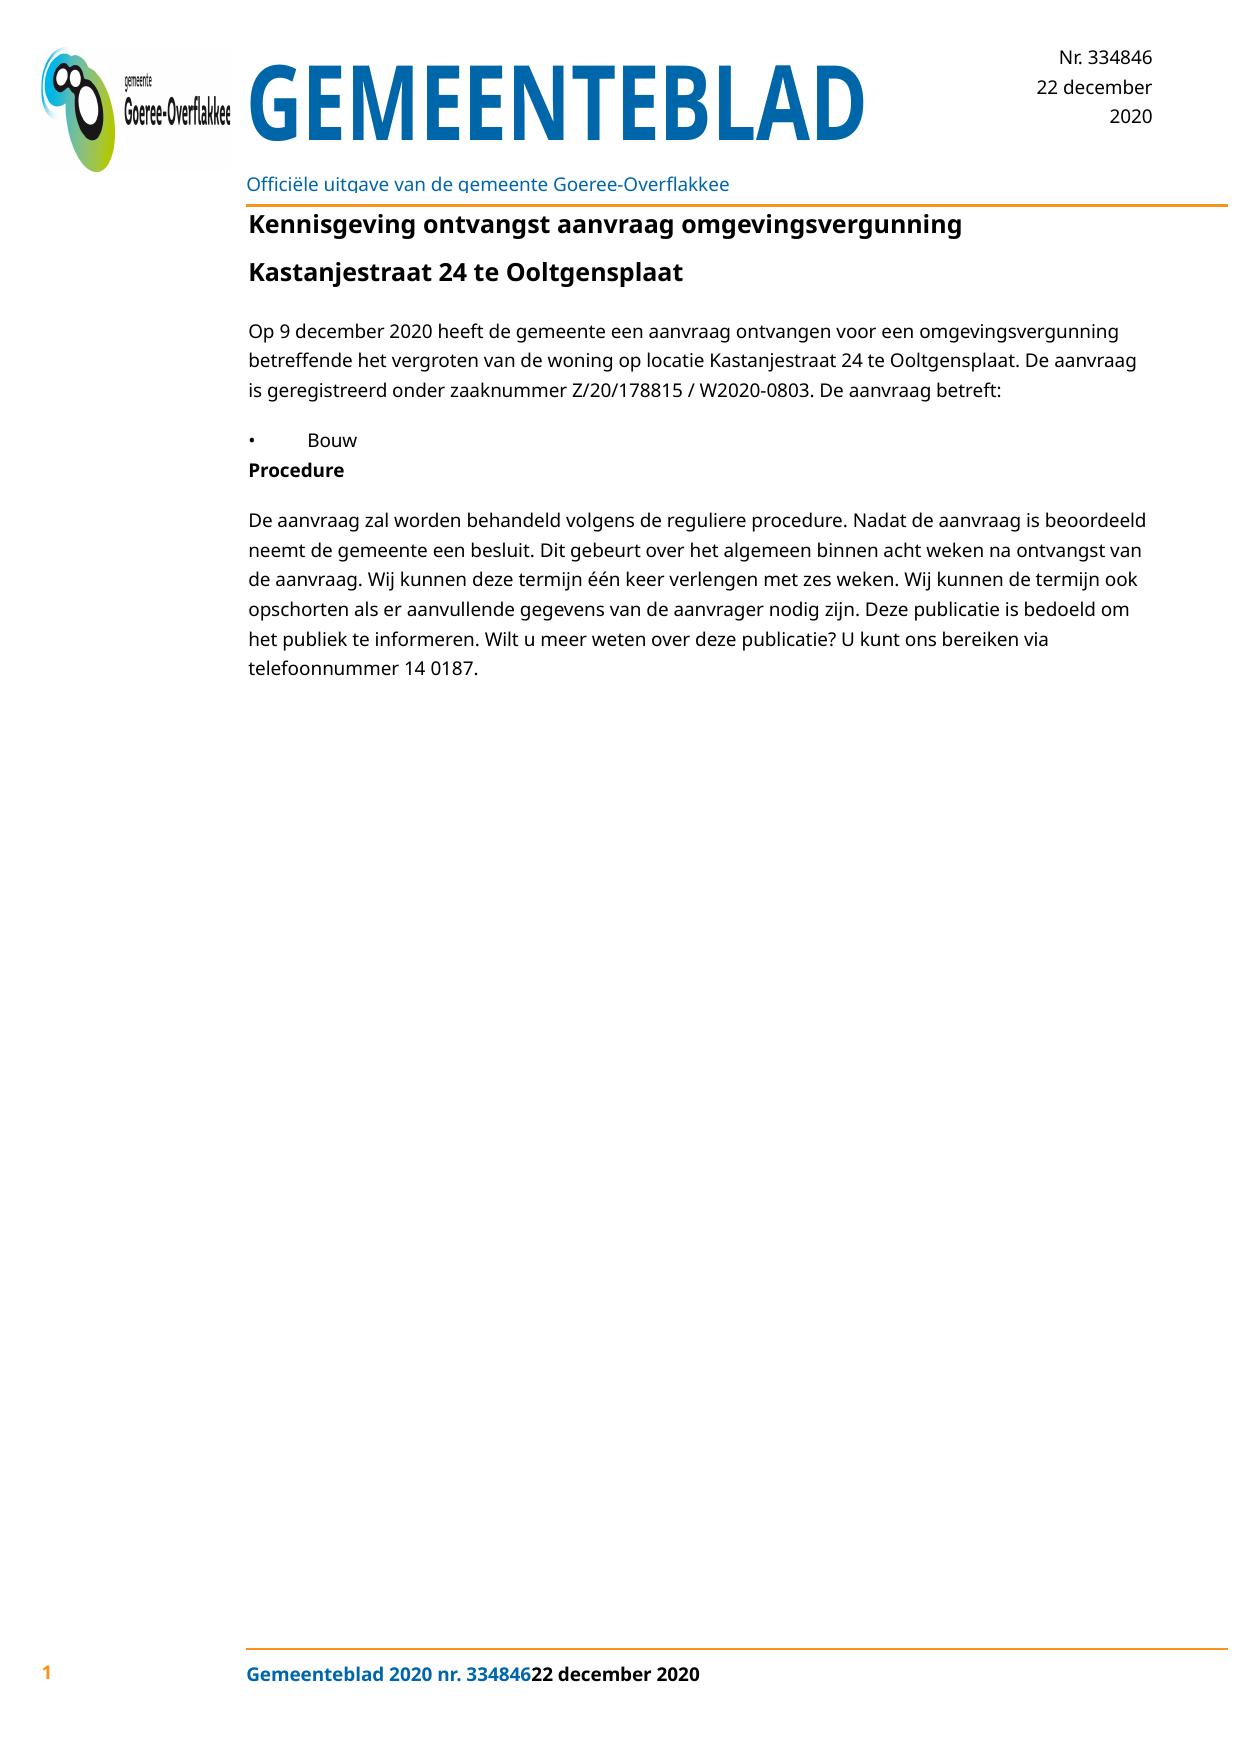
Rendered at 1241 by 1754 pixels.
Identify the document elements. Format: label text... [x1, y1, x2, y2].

text Kennisgeving ontvangst aanvraag omgevingsvergunning Kastanjestraat 24 te Ooltgensplaat [248, 207, 1152, 288]
text Procedure [248, 457, 1152, 483]
picture [41, 47, 231, 172]
list Bouw [248, 427, 1152, 453]
text Op 9 december 2020 heeft de gemeente een aanvraag ontvangen voor een omgevingsvergunning betreffende het vergroten van de woning op locatie Kastanjestraat 24 te Ooltgensplaat. De aanvraag is geregistreerd onder zaaknummer Z/20/178815 / W2020-0803. De aanvraag betreft: [248, 318, 1152, 403]
text De aanvraag zal worden behandeld volgens de reguliere procedure. Nadat de aanvraag is beoordeeld neemt de gemeente een besluit. Dit gebeurt over het algemeen binnen acht weken na ontvangst van de aanvraag. Wij kunnen deze termijn één keer verlengen met zes weken. Wij kunnen de termijn ook opschorten als er aanvullende gegevens van de aanvrager nodig zijn. Deze publicatie is bedoeld om het publiek te informeren. Wilt u meer weten over deze publicatie? U kunt ons bereiken via telefoonnummer 14 0187. [248, 507, 1152, 681]
